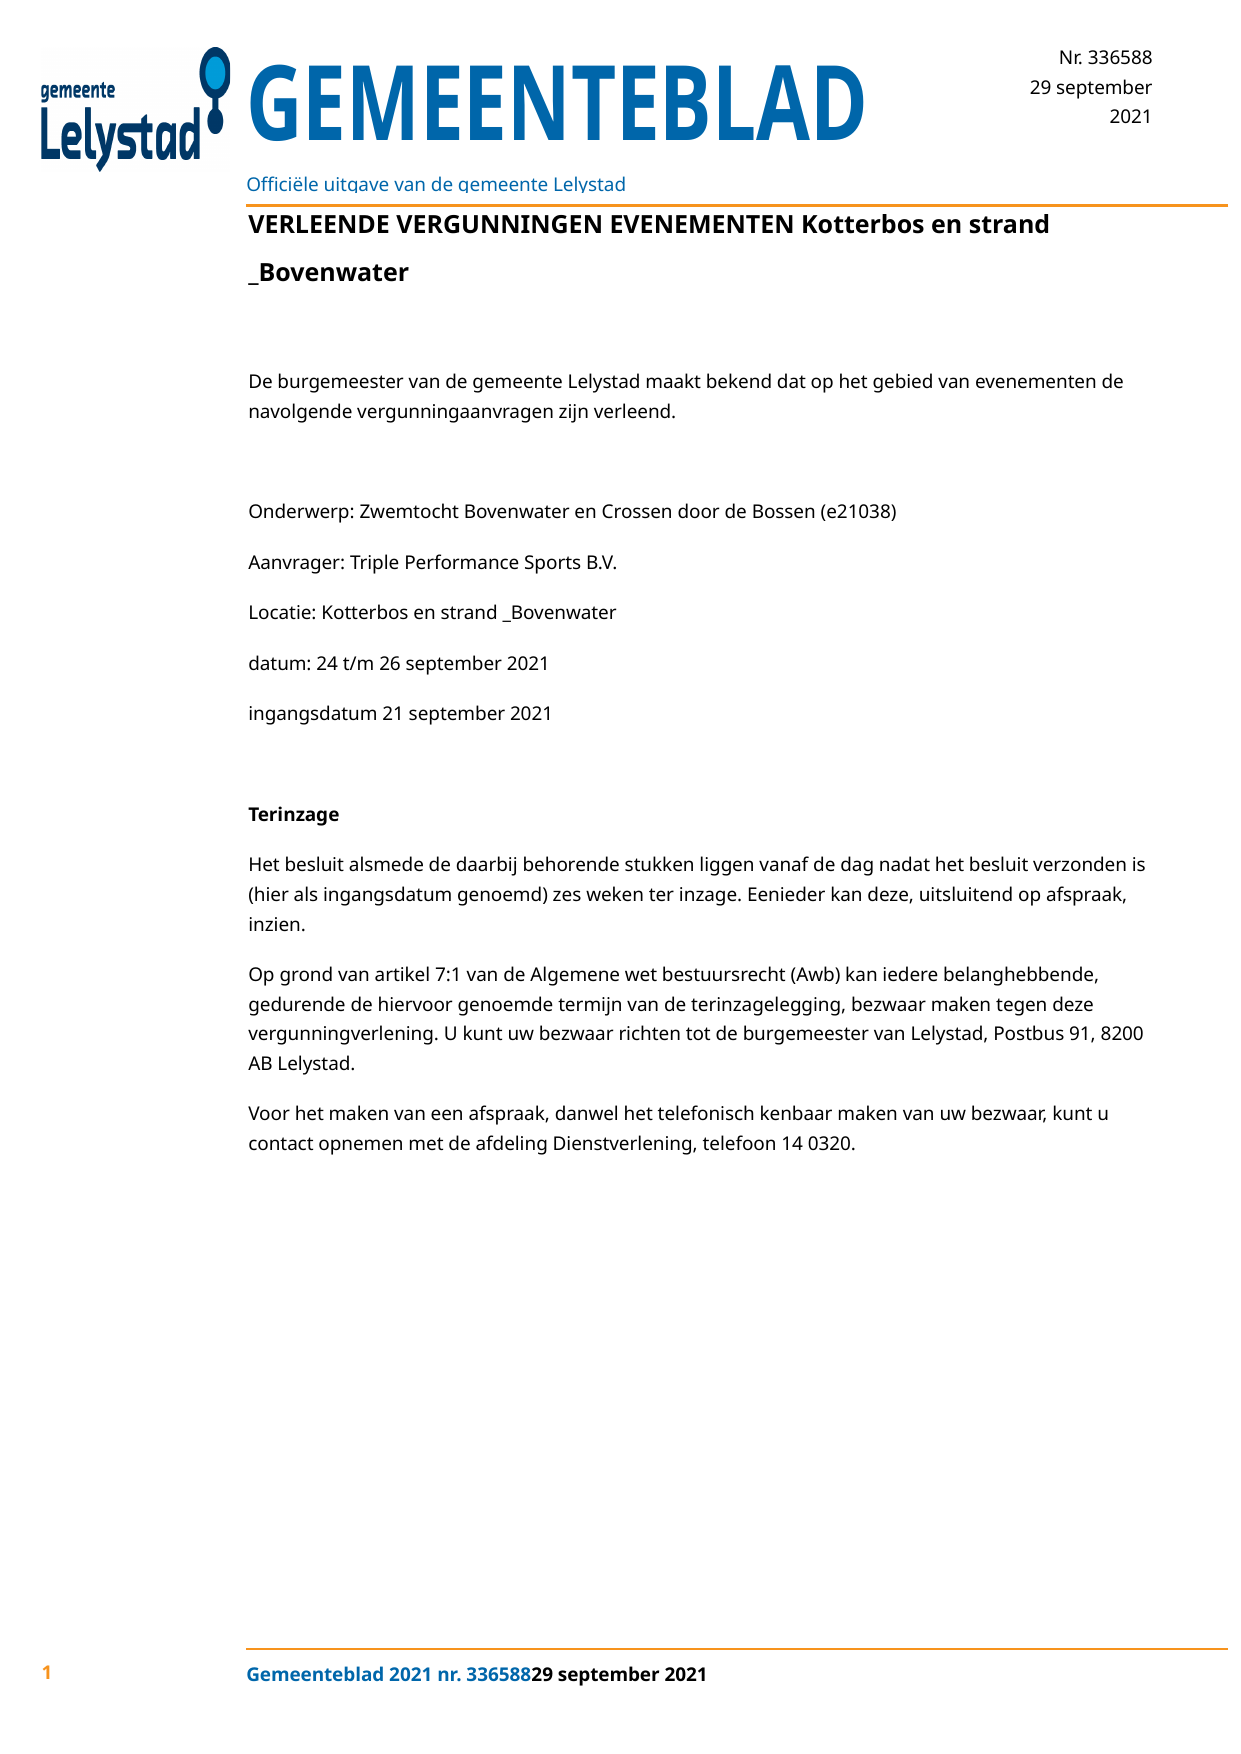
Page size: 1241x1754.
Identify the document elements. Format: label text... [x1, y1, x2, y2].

text ingangsdatum 21 september 2021 [248, 700, 1152, 726]
text De burgemeester van de gemeente Lelystad maakt bekend dat op het gebied van evenementen de navolgende vergunningaanvragen zijn verleend. [248, 368, 1152, 424]
text Het besluit alsmede de daarbij behorende stukken liggen vanaf de dag nadat het besluit verzonden is (hier als ingangsdatum genoemd) zes weken ter inzage. Eenieder kan deze, uitsluitend op afspraak, inzien. [248, 852, 1152, 937]
text Terinzage [248, 801, 1152, 827]
text datum: 24 t/m 26 september 2021 [248, 650, 1152, 676]
text Aanvrager: Triple Performance Sports B.V. [248, 549, 1152, 575]
text Locatie: Kotterbos en strand _Bovenwater [248, 599, 1152, 625]
text VERLEENDE VERGUNNINGEN EVENEMENTEN Kotterbos en strand _Bovenwater [248, 207, 1152, 288]
text Op grond van artikel 7:1 van de Algemene wet bestuursrecht (Awb) kan iedere belanghebbende, gedurende de hiervoor genoemde termijn van de terinzagelegging, bezwaar maken tegen deze vergunningverlening. U kunt uw bezwaar richten tot de burgemeester van Lelystad, Postbus 91, 8200 AB Lelystad. [248, 961, 1152, 1076]
text Voor het maken van een afspraak, danwel het telefonisch kenbaar maken van uw bezwaar, kunt u contact opnemen met de afdeling Dienstverlening, telefoon 14 0320. [248, 1100, 1152, 1156]
text Onderwerp: Zwemtocht Bovenwater en Crossen door de Bossen (e21038) [248, 499, 1152, 524]
picture [41, 47, 231, 172]
